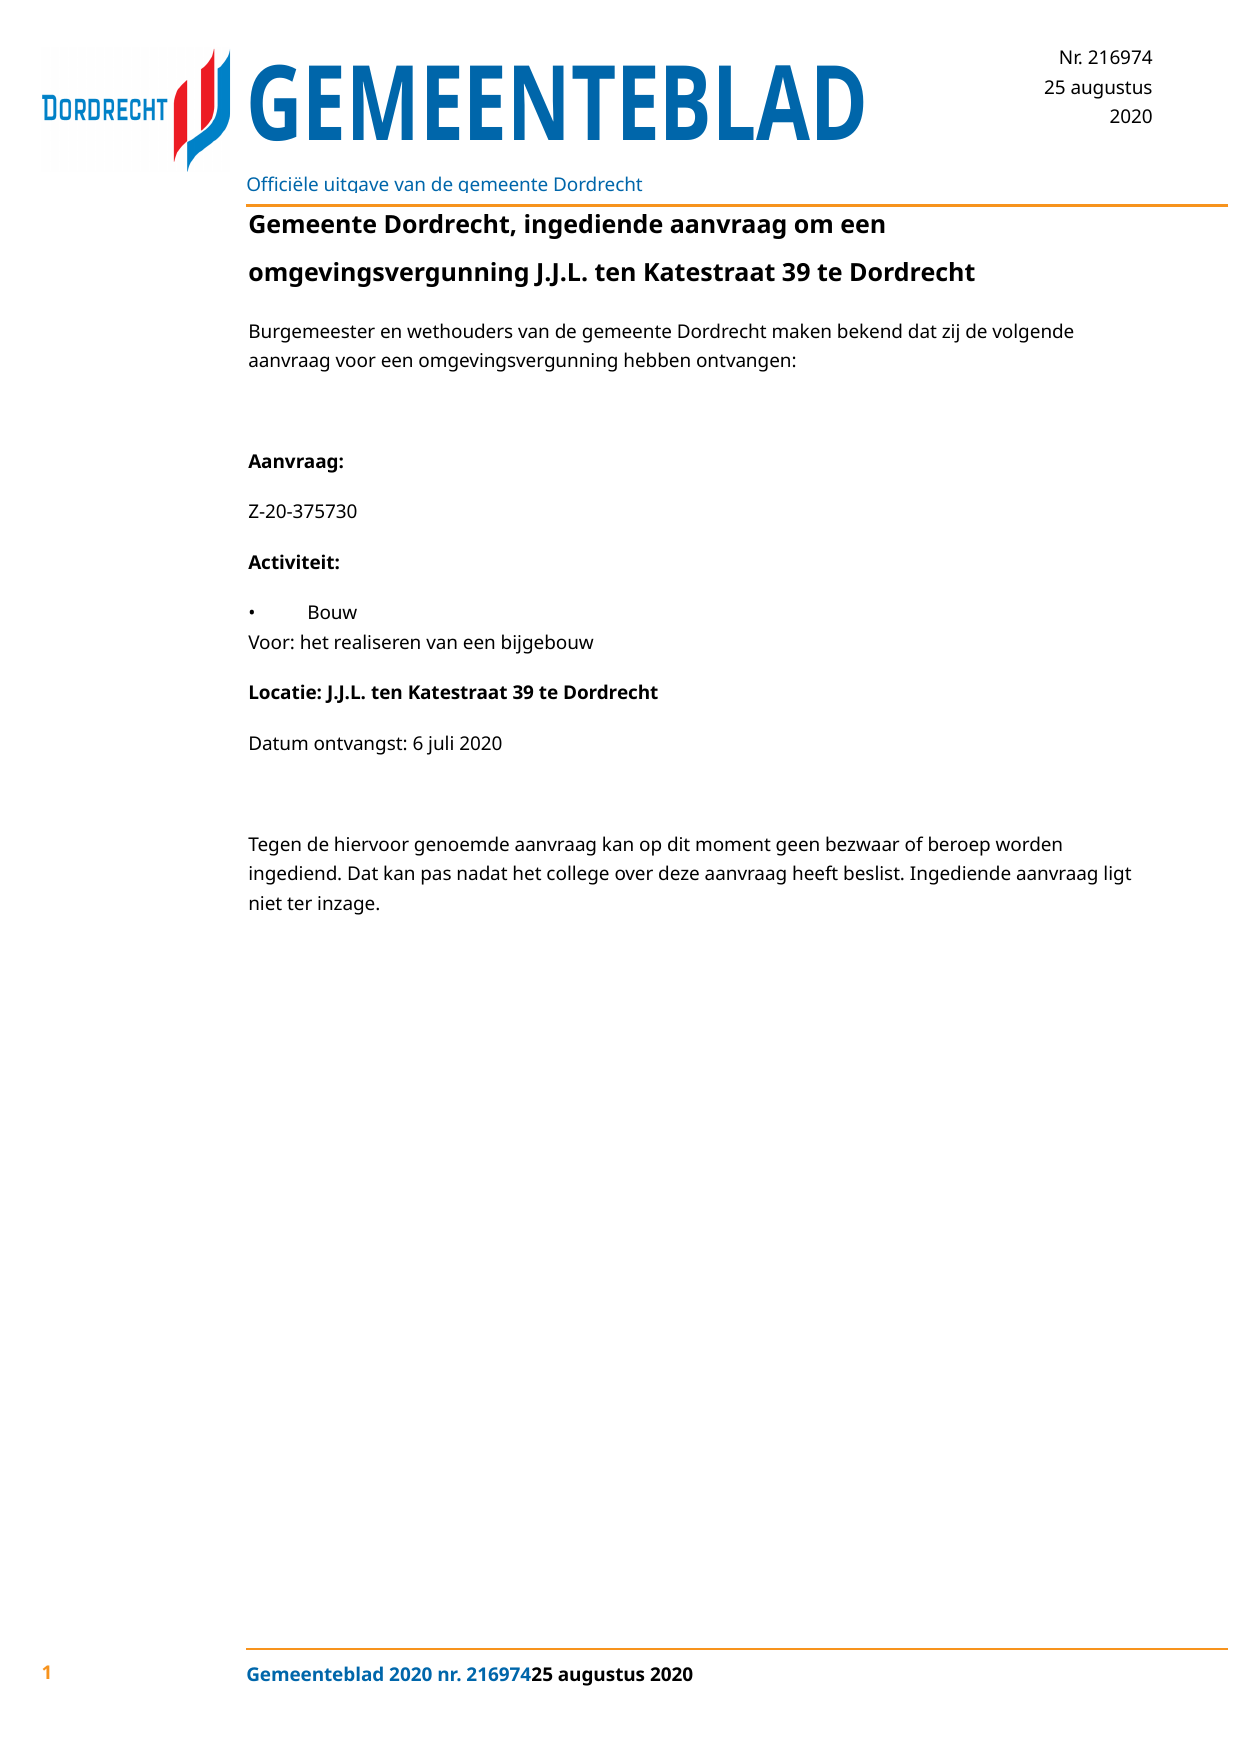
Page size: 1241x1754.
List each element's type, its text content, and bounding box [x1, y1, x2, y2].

text Datum ontvangst: 6 juli 2020 [248, 730, 1152, 756]
text Activiteit: [248, 549, 1152, 575]
text Locatie: J.J.L. ten Katestraat 39 te Dordrecht [248, 679, 1152, 705]
text Tegen de hiervoor genoemde aanvraag kan op dit moment geen bezwaar of beroep worden ingediend. Dat kan pas nadat het college over deze aanvraag heeft beslist. Ingediende aanvraag ligt niet ter inzage. [248, 831, 1152, 916]
text Burgemeester en wethouders van de gemeente Dordrecht maken bekend dat zij de volgende aanvraag voor een omgevingsvergunning hebben ontvangen: [248, 318, 1152, 373]
picture [41, 47, 231, 172]
list Bouw [248, 599, 1152, 625]
text Gemeente Dordrecht, ingediende aanvraag om een omgevingsvergunning J.J.L. ten Katestraat 39 te Dordrecht [248, 207, 1152, 288]
text Aanvraag: [248, 448, 1152, 474]
text Voor: het realiseren van een bijgebouw [248, 629, 1152, 655]
text Z-20-375730 [248, 499, 1152, 524]
